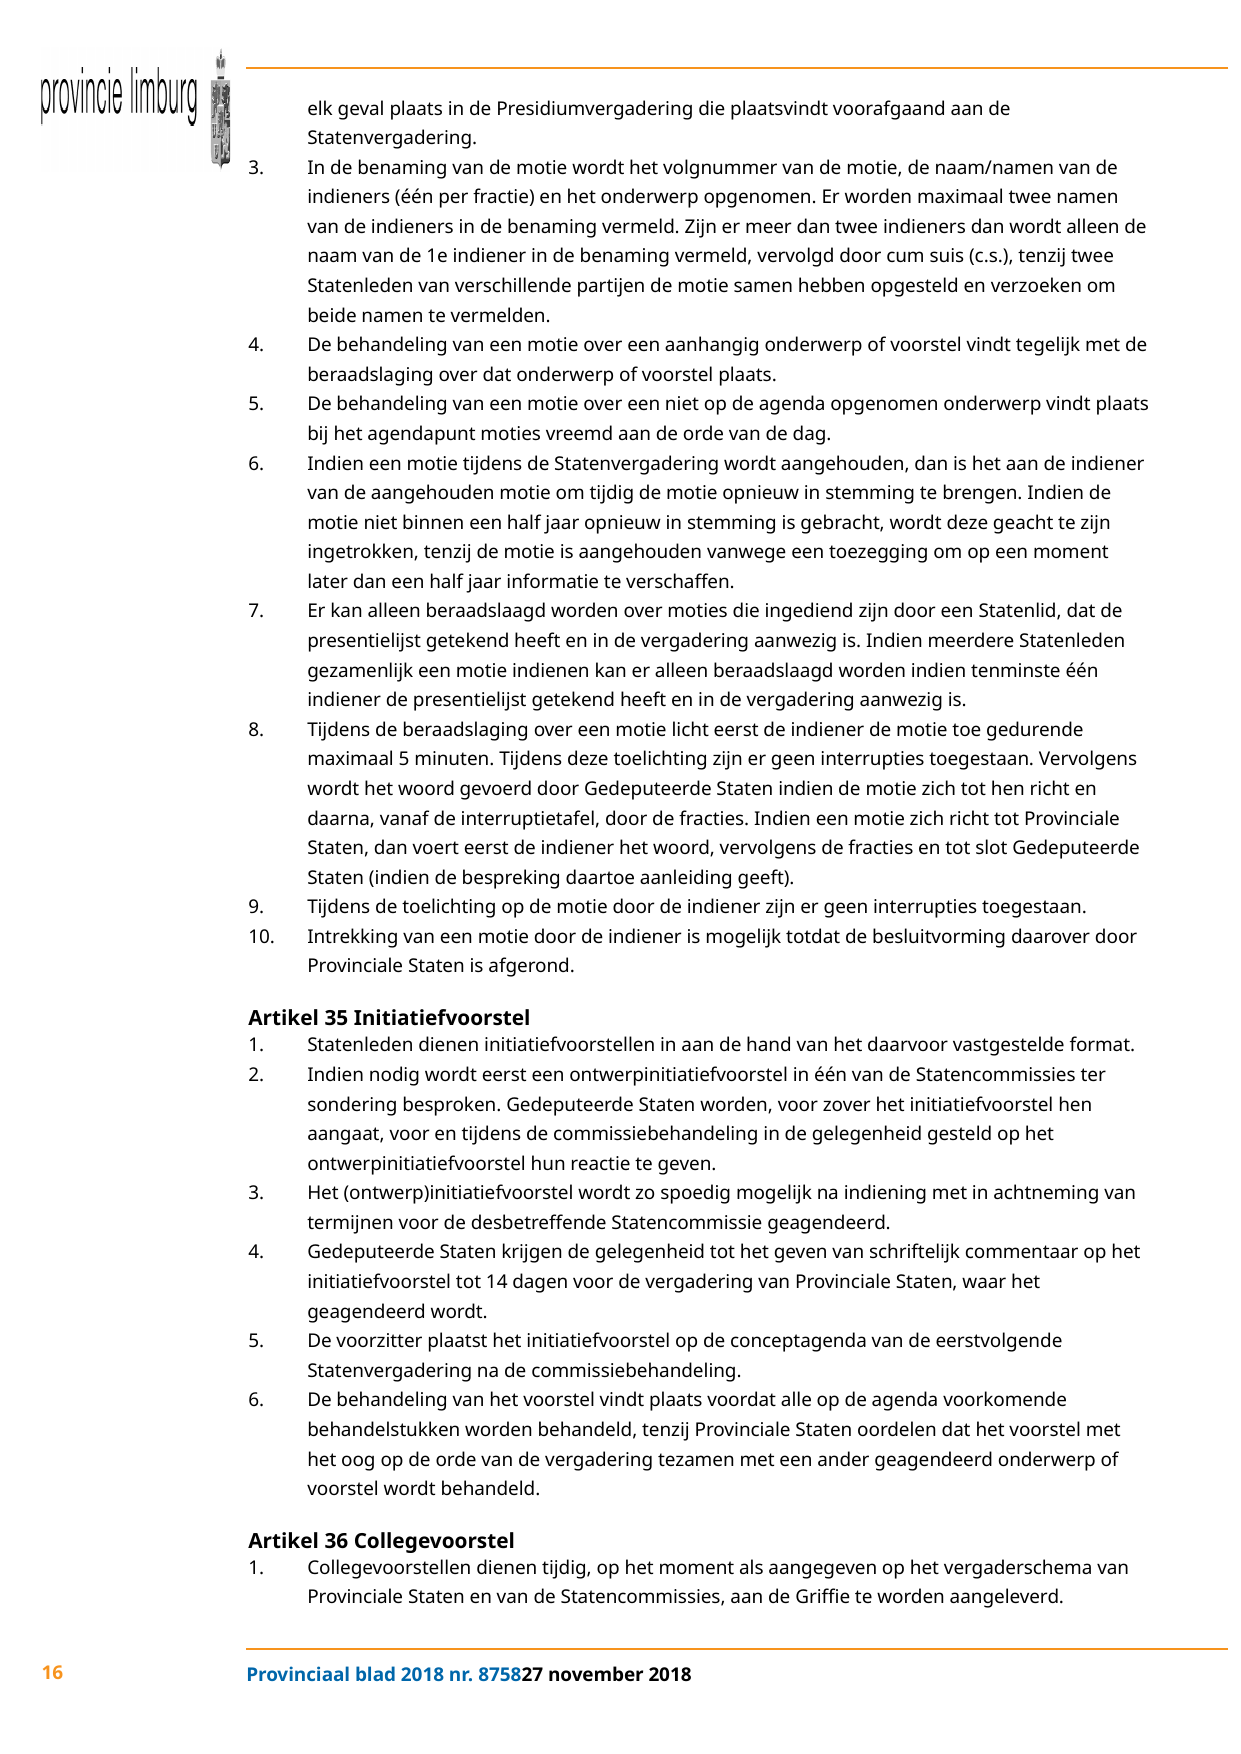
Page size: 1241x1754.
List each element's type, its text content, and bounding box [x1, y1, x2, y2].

list Tijdens de toelichting op de motie door de indiener zijn er geen interrupties toegestaan. [248, 893, 1152, 919]
list Statenleden dienen initiatiefvoorstellen in aan de hand van het daarvoor vastgestelde format. [248, 1032, 1152, 1057]
list Intrekking van een motie door de indiener is mogelijk totdat de besluitvorming daarover door Provinciale Staten is afgerond. [248, 923, 1152, 978]
list Indien nodig wordt eerst een ontwerpinitiatiefvoorstel in één van de Statencommissies ter sondering besproken. Gedeputeerde Staten worden, voor zover het initiatiefvoorstel hen aangaat, voor en tijdens de commissiebehandeling in de gelegenheid gesteld op het ontwerpinitiatiefvoorstel hun reactie te geven. [248, 1061, 1152, 1176]
list Tijdens de beraadslaging over een motie licht eerst de indiener de motie toe gedurende maximaal 5 minuten. Tijdens deze toelichting zijn er geen interrupties toegestaan. Vervolgens wordt het woord gevoerd door Gedeputeerde Staten indien de motie zich tot hen richt en daarna, vanaf de interruptietafel, door de fracties. Indien een motie zich richt tot Provinciale Staten, dan voert eerst de indiener het woord, vervolgens de fracties en tot slot Gedeputeerde Staten (indien de bespreking daartoe aanleiding geeft). [248, 716, 1152, 890]
list Indien een motie tijdens de Statenvergadering wordt aangehouden, dan is het aan de indiener van de aangehouden motie om tijdig de motie opnieuw in stemming te brengen. Indien de motie niet binnen een half jaar opnieuw in stemming is gebracht, wordt deze geacht te zijn ingetrokken, tenzij de motie is aangehouden vanwege een toezegging om op een moment later dan een half jaar informatie te verschaffen. [248, 450, 1152, 594]
list Collegevoorstellen dienen tijdig, op het moment als aangegeven op het vergaderschema van Provinciale Staten en van de Statencommissies, aan de Griffie te worden aangeleverd. [248, 1554, 1152, 1609]
list In de benaming van de motie wordt het volgnummer van de motie, de naam/namen van de indieners (één per fractie) en het onderwerp opgenomen. Er worden maximaal twee namen van de indieners in de benaming vermeld. Zijn er meer dan twee indieners dan wordt alleen de naam van de 1e indiener in de benaming vermeld, vervolgd door cum suis (c.s.), tenzij twee Statenleden van verschillende partijen de motie samen hebben opgesteld en verzoeken om beide namen te vermelden. [248, 154, 1152, 328]
list Gedeputeerde Staten krijgen de gelegenheid tot het geven van schriftelijk commentaar op het initiatiefvoorstel tot 14 dagen voor de vergadering van Provinciale Staten, waar het geagendeerd wordt. [248, 1239, 1152, 1323]
list elk geval plaats in de Presidiumvergadering die plaatsvindt voorafgaand aan de Statenvergadering. [248, 95, 1152, 150]
list De voorzitter plaatst het initiatiefvoorstel op de conceptagenda van de eerstvolgende Statenvergadering na de commissiebehandeling. [248, 1327, 1152, 1383]
list Het (ontwerp)initiatiefvoorstel wordt zo spoedig mogelijk na indiening met in achtneming van termijnen voor de desbetreffende Statencommissie geagendeerd. [248, 1179, 1152, 1235]
list Er kan alleen beraadslaagd worden over moties die ingediend zijn door een Statenlid, dat de presentielijst getekend heeft en in de vergadering aanwezig is. Indien meerdere Statenleden gezamenlijk een motie indienen kan er alleen beraadslaagd worden indien tenminste één indiener de presentielijst getekend heeft en in de vergadering aanwezig is. [248, 598, 1152, 712]
list De behandeling van het voorstel vindt plaats voordat alle op de agenda voorkomende behandelstukken worden behandeld, tenzij Provinciale Staten oordelen dat het voorstel met het oog op de orde van de vergadering tezamen met een ander geagendeerd onderwerp of voorstel wordt behandeld. [248, 1387, 1152, 1501]
text Artikel 35 Initiatiefvoorstel [248, 1003, 1152, 1032]
list De behandeling van een motie over een niet op de agenda opgenomen onderwerp vindt plaats bij het agendapunt moties vreemd aan de orde van de dag. [248, 391, 1152, 446]
text Artikel 36 Collegevoorstel [248, 1526, 1152, 1554]
picture [41, 47, 231, 172]
list De behandeling van een motie over een aanhangig onderwerp of voorstel vindt tegelijk met de beraadslaging over dat onderwerp of voorstel plaats. [248, 331, 1152, 387]
